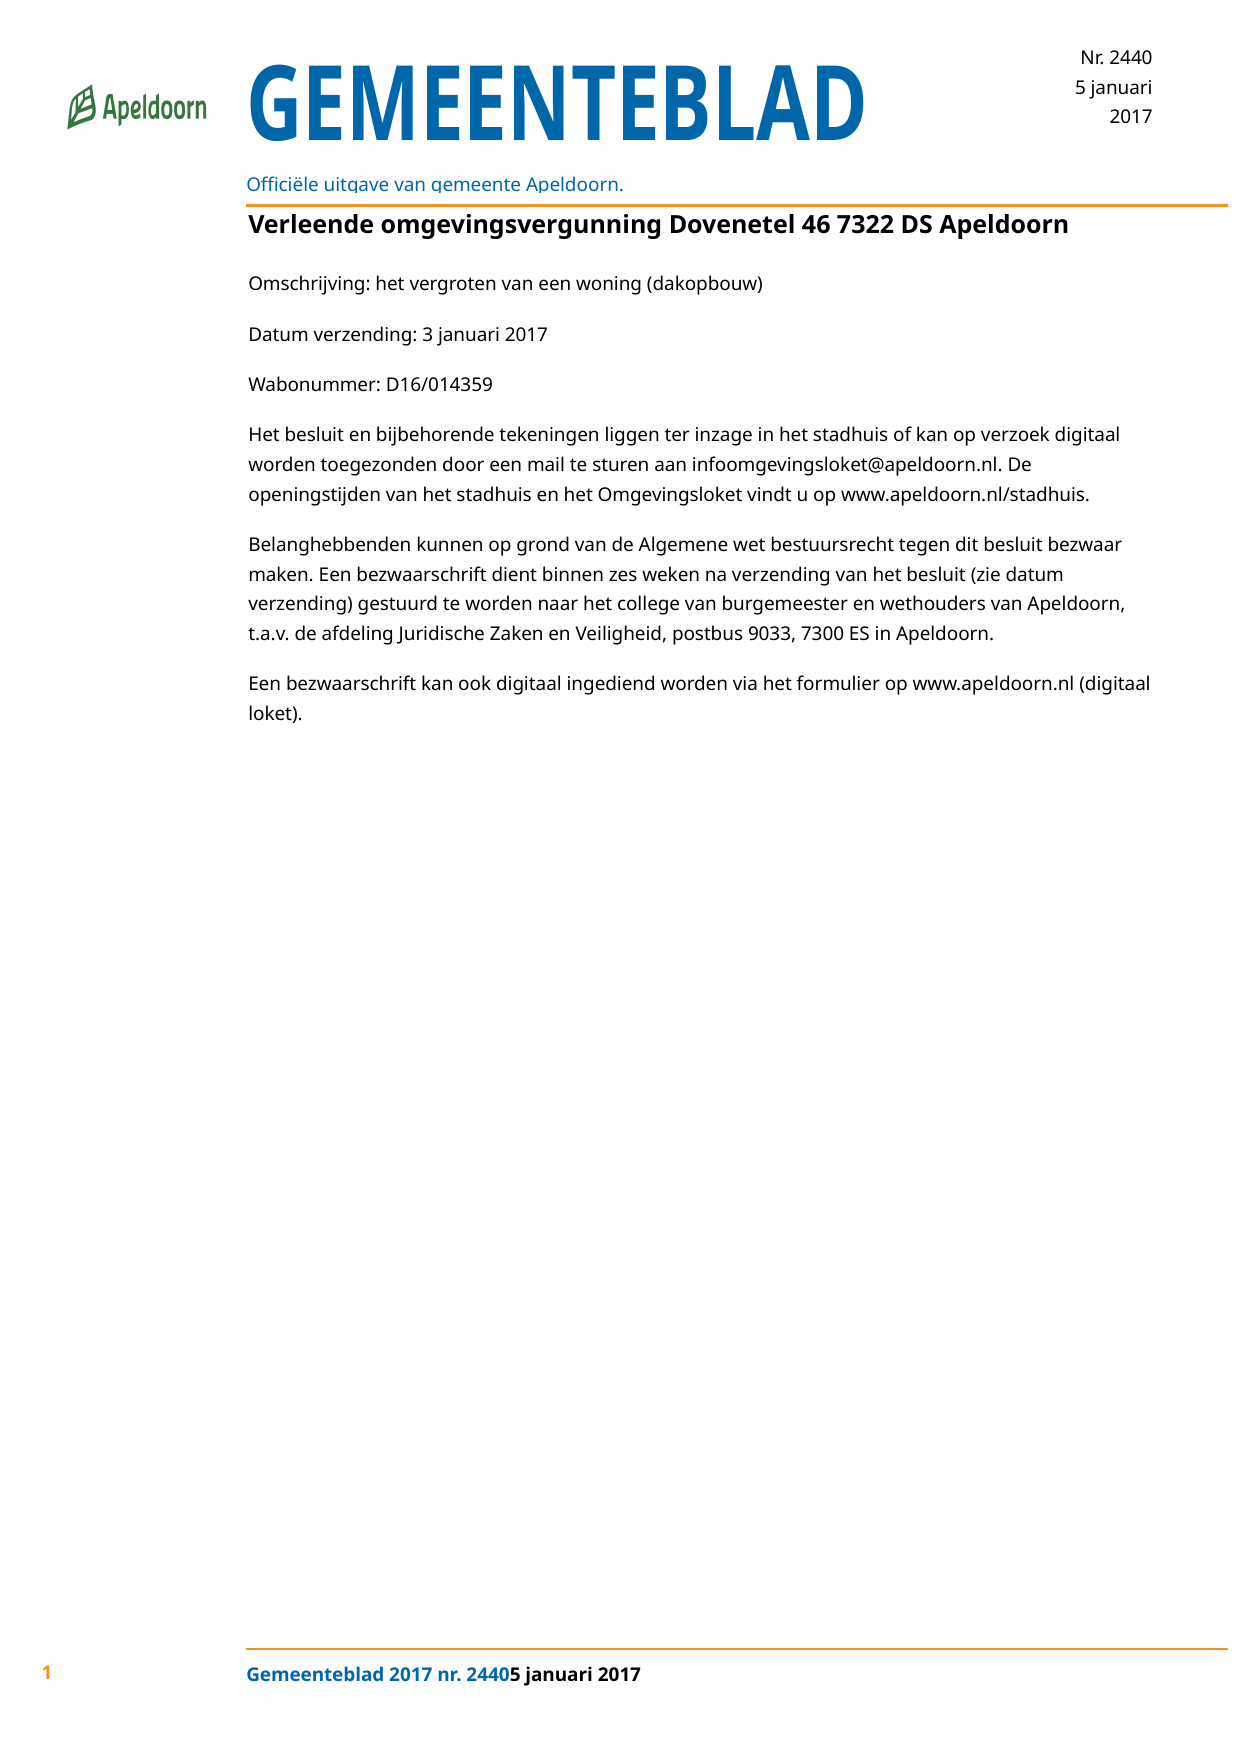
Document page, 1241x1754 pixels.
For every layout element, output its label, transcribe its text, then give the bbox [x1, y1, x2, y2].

text Datum verzending: 3 januari 2017 [248, 321, 1152, 346]
text Belanghebbenden kunnen op grond van de Algemene wet bestuursrecht tegen dit besluit bezwaar maken. Een bezwaarschrift dient binnen zes weken na verzending van het besluit (zie datum verzending) gestuurd te worden naar het college van burgemeester en wethouders van Apeldoorn, t.a.v. de afdeling Juridische Zaken en Veiligheid, postbus 9033, 7300 ES in Apeldoorn. [248, 531, 1152, 646]
text Het besluit en bijbehorende tekeningen liggen ter inzage in het stadhuis of kan op verzoek digitaal worden toegezonden door een mail te sturen aan infoomgevingsloket@apeldoorn.nl. De openingstijden van het stadhuis en het Omgevingsloket vindt u op www.apeldoorn.nl/stadhuis. [248, 422, 1152, 506]
text Wabonummer: D16/014359 [248, 371, 1152, 397]
text Verleende omgevingsvergunning Dovenetel 46 7322 DS Apeldoorn [248, 207, 1152, 241]
text Een bezwaarschrift kan ook digitaal ingediend worden via het formulier op www.apeldoorn.nl (digitaal loket). [248, 670, 1152, 726]
picture [41, 47, 231, 172]
text Omschrijving: het vergroten van een woning (dakopbouw) [248, 270, 1152, 296]
